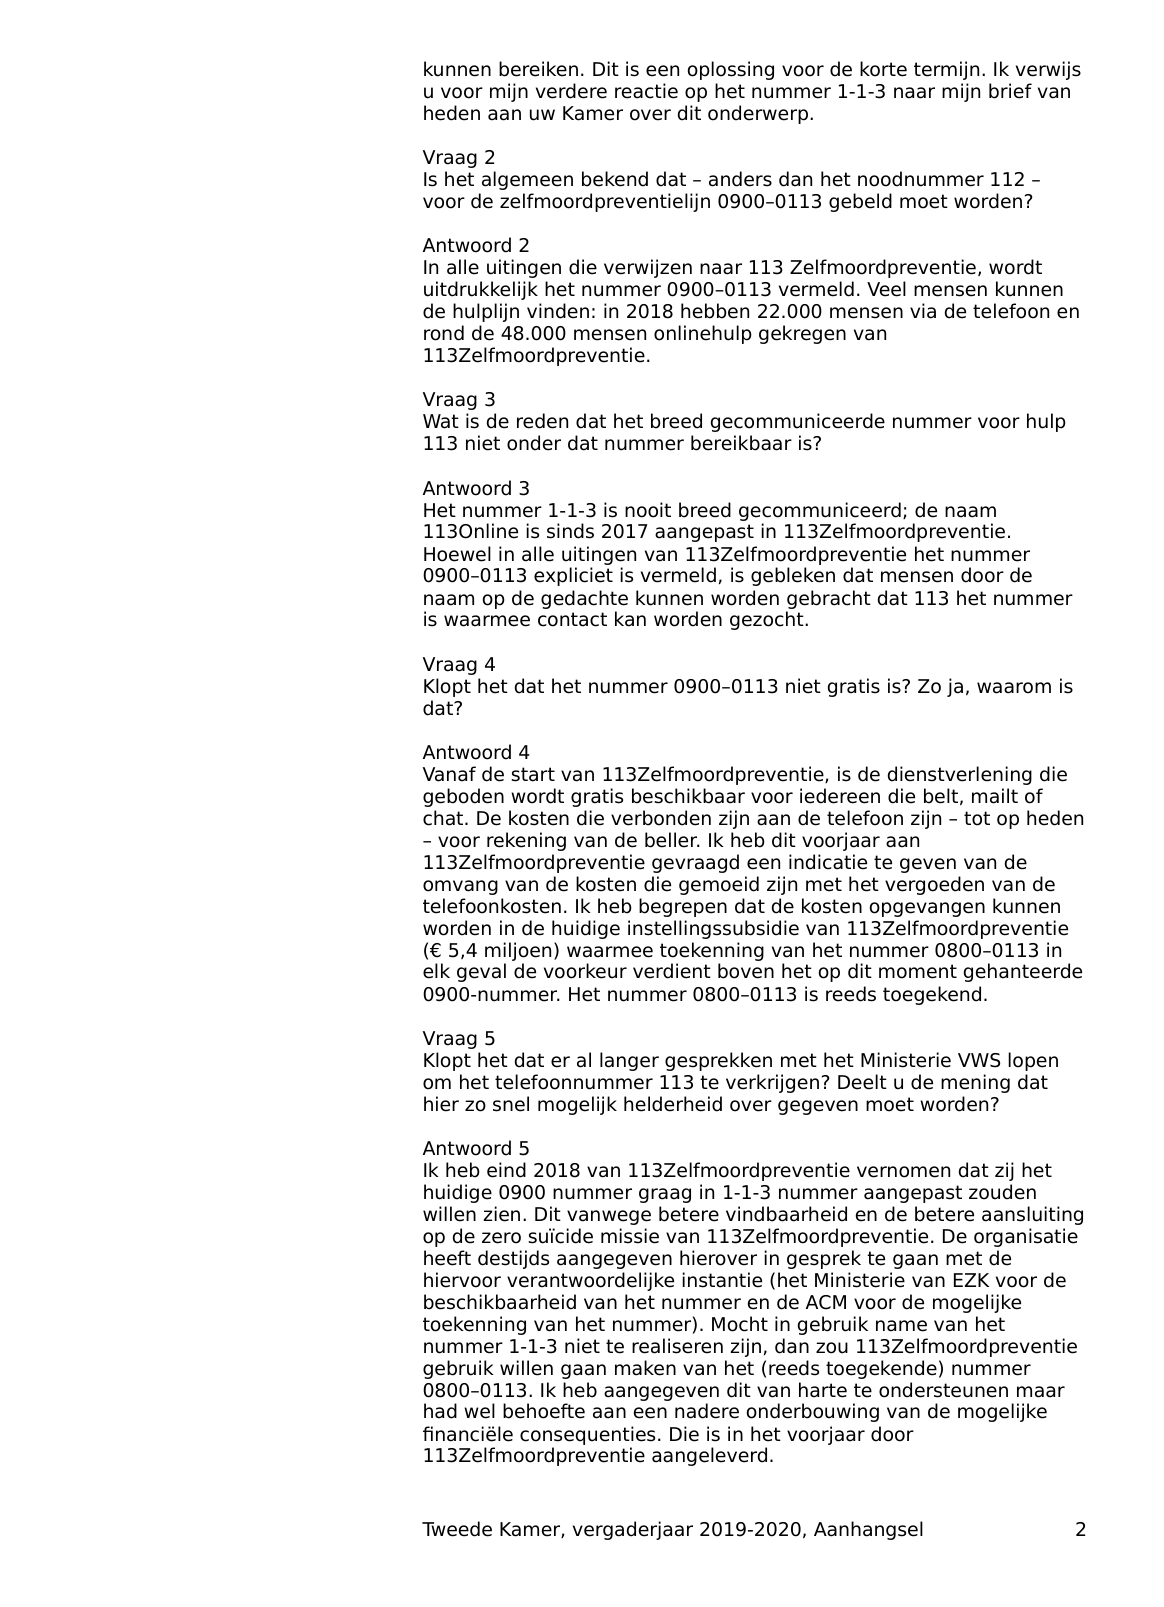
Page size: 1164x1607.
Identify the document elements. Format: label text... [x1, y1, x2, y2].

text Het nummer 1-1-3 is nooit breed gecommuniceerd; de naam 113Online is sinds 2017 aangepast in 113Zelfmoordpreventie. Hoewel in alle uitingen van 113Zelfmoordpreventie het nummer 0900–0113 expliciet is vermeld, is gebleken dat mensen door de naam op de gedachte kunnen worden gebracht dat 113 het nummer is waarmee contact kan worden gezocht. [422, 499, 1087, 631]
text kunnen bereiken. Dit is een oplossing voor de korte termijn. Ik verwijs u voor mijn verdere reactie op het nummer 1-1-3 naar mijn brief van heden aan uw Kamer over dit onderwerp. [422, 59, 1087, 125]
text Is het algemeen bekend dat – anders dan het noodnummer 112 – voor de zelfmoordpreventielijn 0900–0113 gebeld moet worden? [422, 169, 1087, 213]
text Wat is de reden dat het breed gecommuniceerde nummer voor hulp 113 niet onder dat nummer bereikbaar is? [422, 411, 1087, 455]
text Antwoord 5 [422, 1138, 1087, 1160]
text Vraag 4 [422, 653, 1087, 676]
text Antwoord 3 [422, 477, 1087, 499]
text Vraag 5 [422, 1028, 1087, 1049]
text Vraag 2 [422, 147, 1087, 169]
text Vraag 3 [422, 389, 1087, 411]
text Vanaf de start van 113Zelfmoordpreventie, is de dienstverlening die geboden wordt gratis beschikbaar voor iedereen die belt, mailt of chat. De kosten die verbonden zijn aan de telefoon zijn – tot op heden – voor rekening van de beller. Ik heb dit voorjaar aan 113Zelfmoordpreventie gevraagd een indicatie te geven van de omvang van de kosten die gemoeid zijn met het vergoeden van de telefoonkosten. Ik heb begrepen dat de kosten opgevangen kunnen worden in de huidige instellingssubsidie van 113Zelfmoordpreventie (€ 5,4 miljoen) waarmee toekenning van het nummer 0800–0113 in elk geval de voorkeur verdient boven het op dit moment gehanteerde 0900-nummer. Het nummer 0800–0113 is reeds toegekend. [422, 764, 1087, 1005]
text In alle uitingen die verwijzen naar 113 Zelfmoordpreventie, wordt uitdrukkelijk het nummer 0900–0113 vermeld. Veel mensen kunnen de hulplijn vinden: in 2018 hebben 22.000 mensen via de telefoon en rond de 48.000 mensen onlinehulp gekregen van 113Zelfmoordpreventie. [422, 257, 1087, 367]
text Antwoord 2 [422, 235, 1087, 257]
text Klopt het dat er al langer gesprekken met het Ministerie VWS lopen om het telefoonnummer 113 te verkrijgen? Deelt u de mening dat hier zo snel mogelijk helderheid over gegeven moet worden? [422, 1049, 1087, 1116]
text Ik heb eind 2018 van 113Zelfmoordpreventie vernomen dat zij het huidige 0900 nummer graag in 1-1-3 nummer aangepast zouden willen zien. Dit vanwege betere vindbaarheid en de betere aansluiting op de zero suïcide missie van 113Zelfmoordpreventie. De organisatie heeft destijds aangegeven hierover in gesprek te gaan met de hiervoor verantwoordelijke instantie (het Ministerie van EZK voor de beschikbaarheid van het nummer en de ACM voor de mogelijke toekenning van het nummer). Mocht in gebruik name van het nummer 1-1-3 niet te realiseren zijn, dan zou 113Zelfmoordpreventie gebruik willen gaan maken van het (reeds toegekende) nummer 0800–0113. Ik heb aangegeven dit van harte te ondersteunen maar had wel behoefte aan een nadere onderbouwing van de mogelijke financiële consequenties. Die is in het voorjaar door 113Zelfmoordpreventie aangeleverd. [422, 1160, 1087, 1467]
text Antwoord 4 [422, 742, 1087, 764]
text Klopt het dat het nummer 0900–0113 niet gratis is? Zo ja, waarom is dat? [422, 676, 1087, 719]
